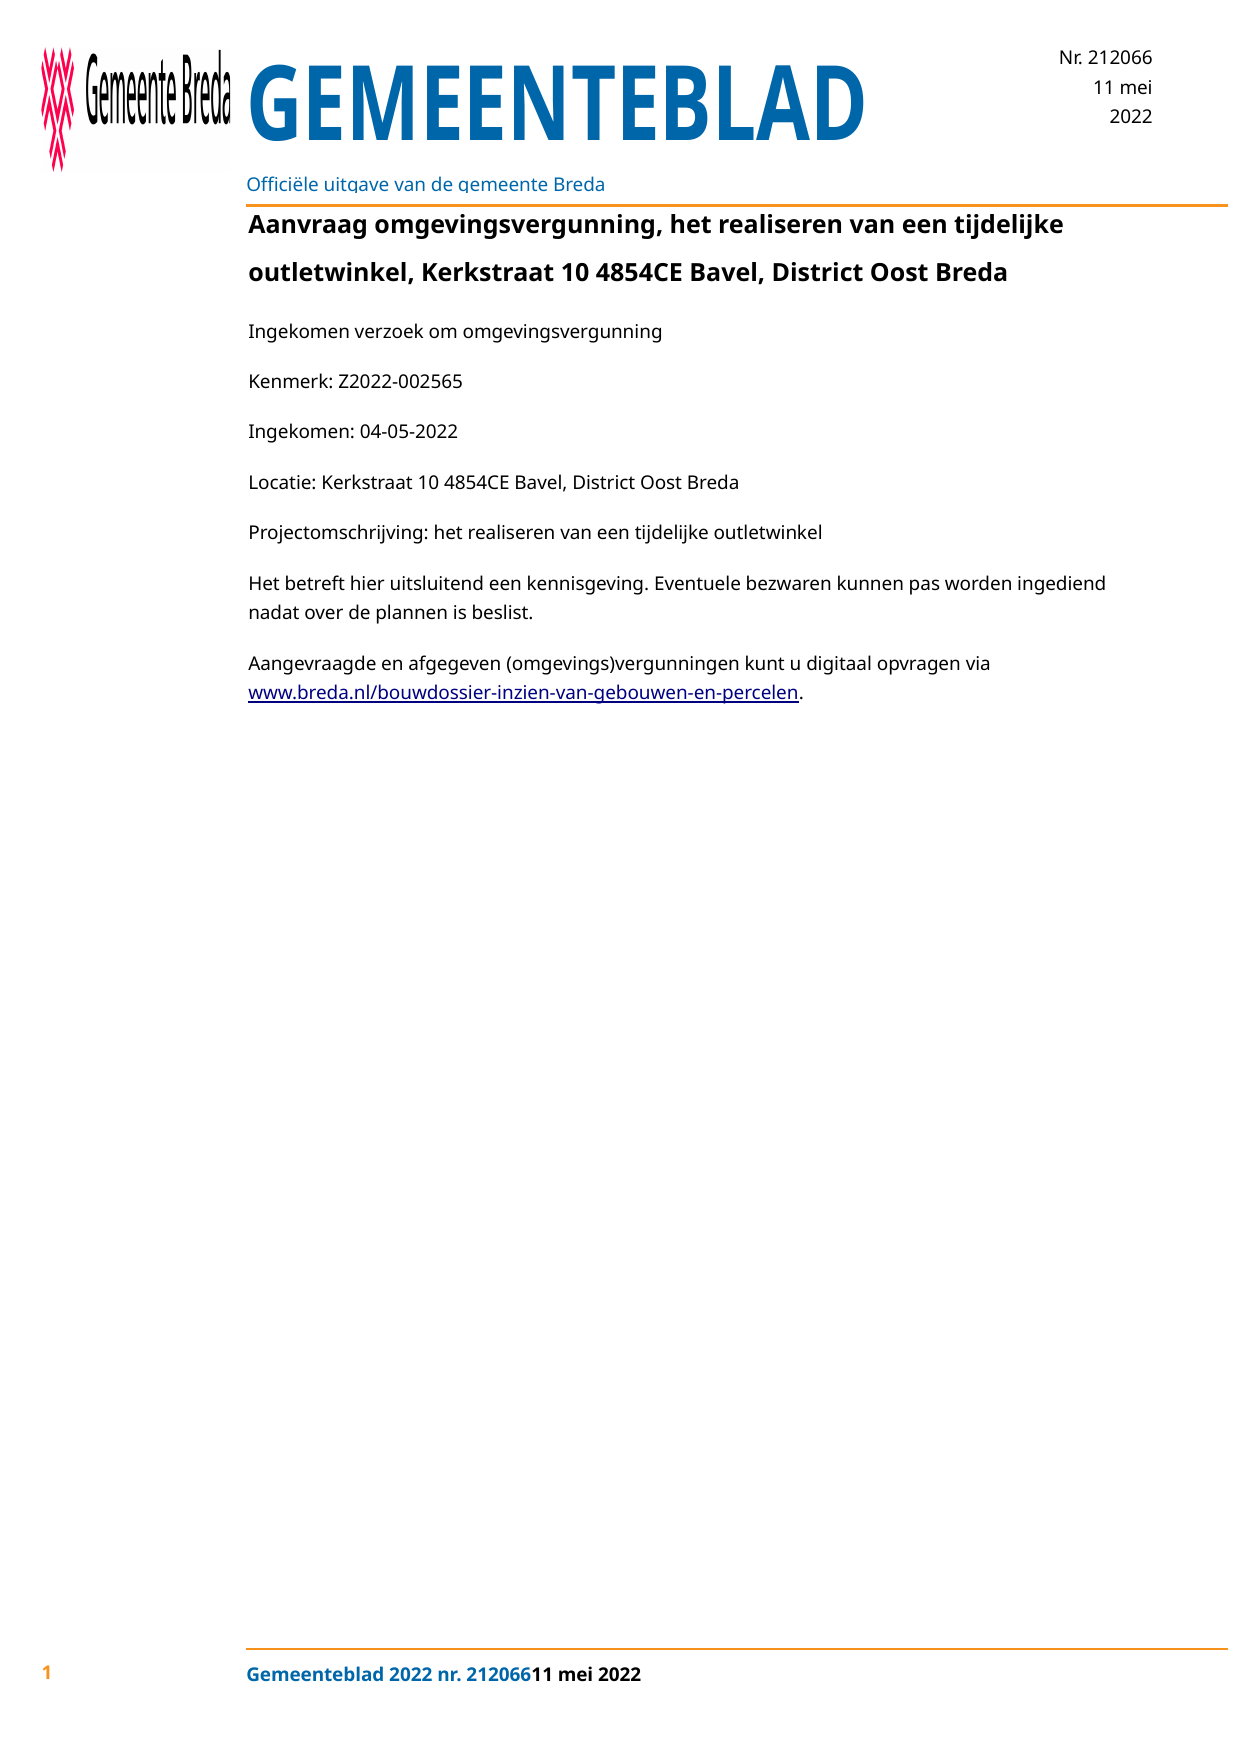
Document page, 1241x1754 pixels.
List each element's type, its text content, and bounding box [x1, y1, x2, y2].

text Aangevraagde en afgegeven (omgevings)vergunningen kunt u digitaal opvragen via www.breda.nl/bouwdossier-inzien-van-gebouwen-en-percelen. [248, 650, 1152, 705]
text Het betreft hier uitsluitend een kennisgeving. Eventuele bezwaren kunnen pas worden ingediend nadat over de plannen is beslist. [248, 570, 1152, 625]
text Locatie: Kerkstraat 10 4854CE Bavel, District Oost Breda [248, 469, 1152, 495]
text Ingekomen: 04-05-2022 [248, 419, 1152, 444]
picture [41, 47, 231, 172]
text Projectomschrijving: het realiseren van een tijdelijke outletwinkel [248, 519, 1152, 545]
text Aanvraag omgevingsvergunning, het realiseren van een tijdelijke outletwinkel, Kerkstraat 10 4854CE Bavel, District Oost Breda [248, 207, 1152, 288]
text Ingekomen verzoek om omgevingsvergunning [248, 318, 1152, 344]
text Kenmerk: Z2022-002565 [248, 368, 1152, 394]
